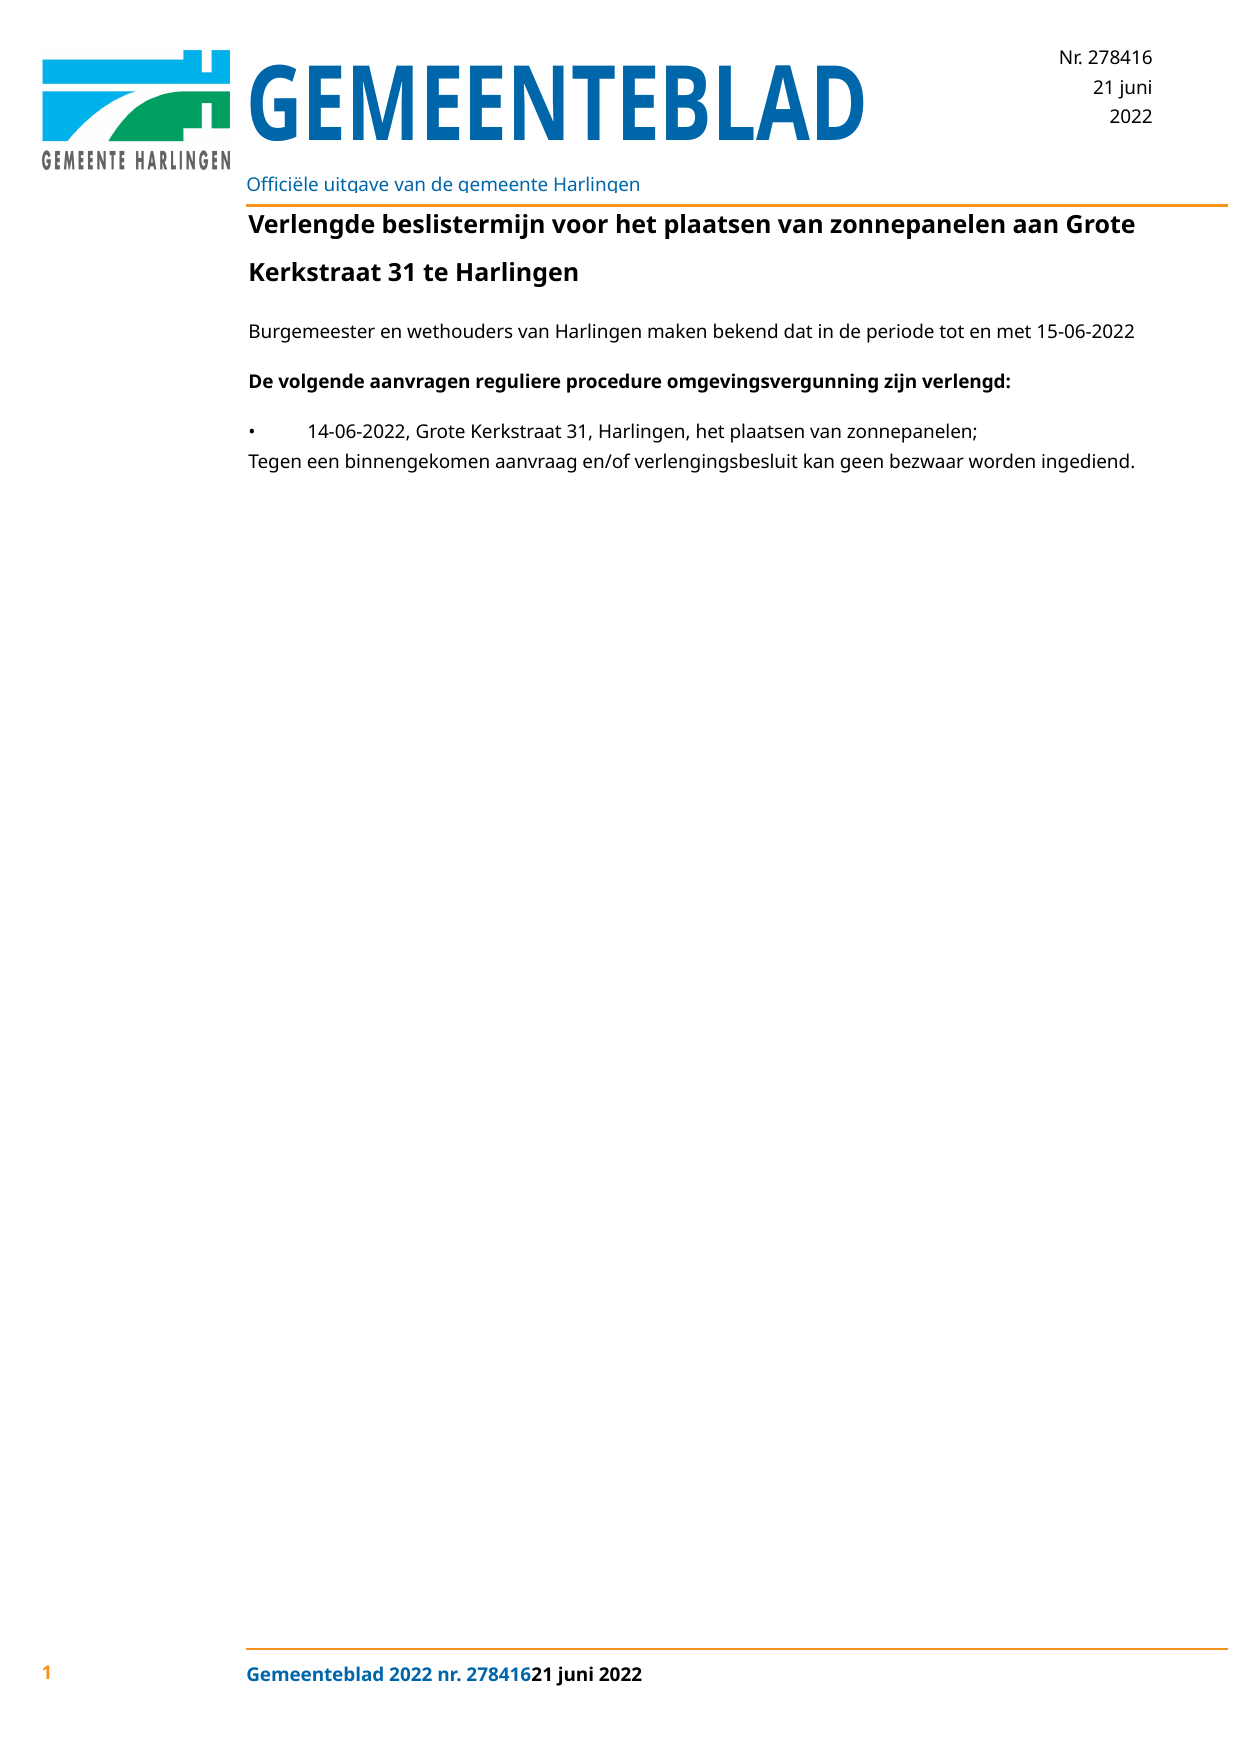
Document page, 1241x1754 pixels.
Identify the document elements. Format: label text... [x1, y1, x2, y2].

picture [41, 47, 231, 172]
text De volgende aanvragen reguliere procedure omgevingsvergunning zijn verlengd: [248, 368, 1152, 394]
text Burgemeester en wethouders van Harlingen maken bekend dat in de periode tot en met 15-06-2022 [248, 318, 1152, 344]
list 14-06-2022, Grote Kerkstraat 31, Harlingen, het plaatsen van zonnepanelen; [248, 419, 1152, 444]
text Verlengde beslistermijn voor het plaatsen van zonnepanelen aan Grote Kerkstraat 31 te Harlingen [248, 207, 1152, 288]
text Tegen een binnengekomen aanvraag en/of verlengingsbesluit kan geen bezwaar worden ingediend. [248, 448, 1152, 474]
